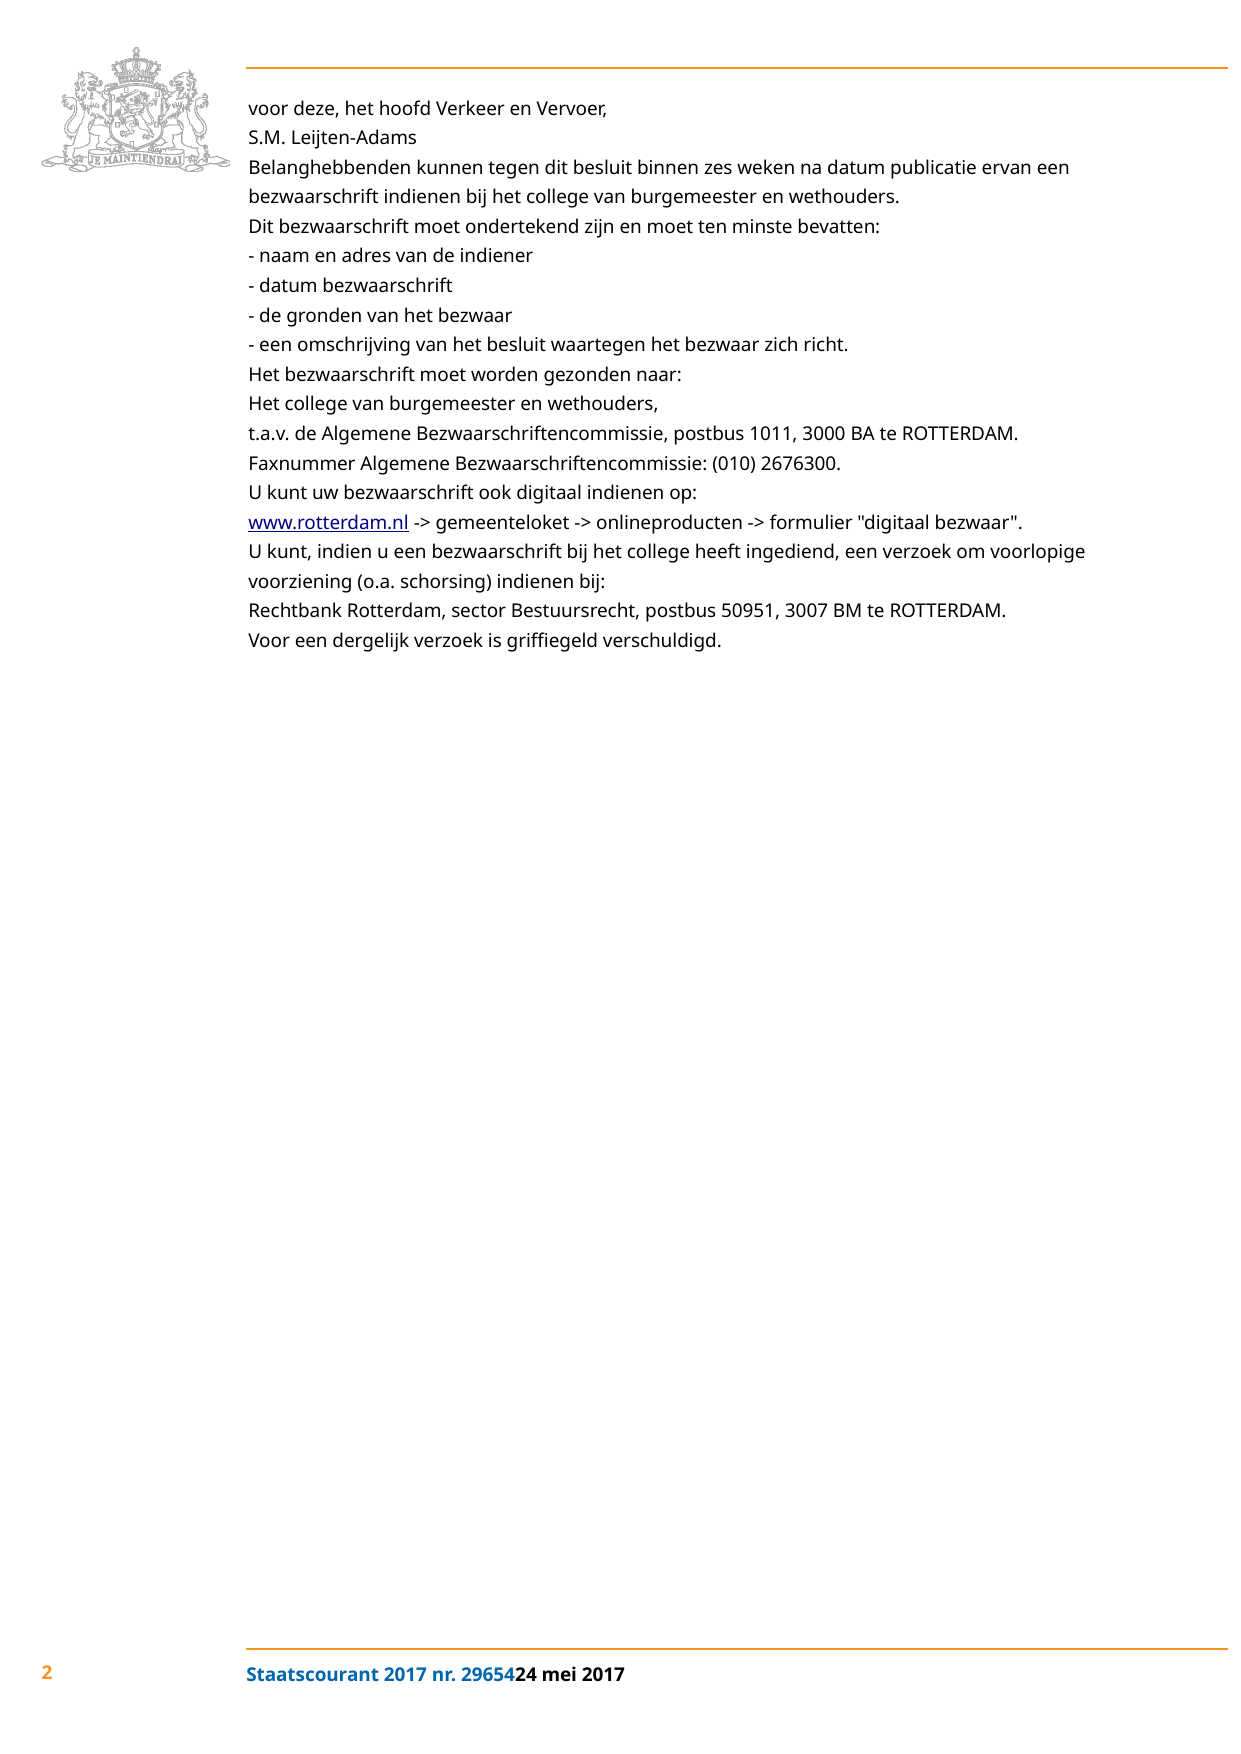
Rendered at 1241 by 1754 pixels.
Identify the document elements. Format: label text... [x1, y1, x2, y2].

text Faxnummer Algemene Bezwaarschriftencommissie: (010) 2676300. [248, 450, 1152, 476]
text Het college van burgemeester en wethouders, [248, 391, 1152, 416]
text - datum bezwaarschrift [248, 272, 1152, 298]
picture [41, 47, 231, 172]
text U kunt uw bezwaarschrift ook digitaal indienen op: [248, 479, 1152, 505]
text - een omschrijving van het besluit waartegen het bezwaar zich richt. [248, 331, 1152, 357]
text Rechtbank Rotterdam, sector Bestuursrecht, postbus 50951, 3007 BM te ROTTERDAM. [248, 598, 1152, 623]
text Belanghebbenden kunnen tegen dit besluit binnen zes weken na datum publicatie ervan een bezwaarschrift indienen bij het college van burgemeester en wethouders. [248, 154, 1152, 209]
text www.rotterdam.nl -> gemeenteloket -> onlineproducten -> formulier "digitaal bezwaar". [248, 509, 1152, 535]
text Dit bezwaarschrift moet ondertekend zijn en moet ten minste bevatten: [248, 213, 1152, 239]
text S.M. Leijten-Adams [248, 124, 1152, 150]
text Het bezwaarschrift moet worden gezonden naar: [248, 361, 1152, 387]
text - de gronden van het bezwaar [248, 302, 1152, 328]
text U kunt, indien u een bezwaarschrift bij het college heeft ingediend, een verzoek om voorlopige voorziening (o.a. schorsing) indienen bij: [248, 538, 1152, 594]
text Voor een dergelijk verzoek is griffiegeld verschuldigd. [248, 627, 1152, 653]
text voor deze, het hoofd Verkeer en Vervoer, [248, 95, 1152, 121]
text - naam en adres van de indiener [248, 243, 1152, 268]
text t.a.v. de Algemene Bezwaarschriftencommissie, postbus 1011, 3000 BA te ROTTERDAM. [248, 420, 1152, 446]
